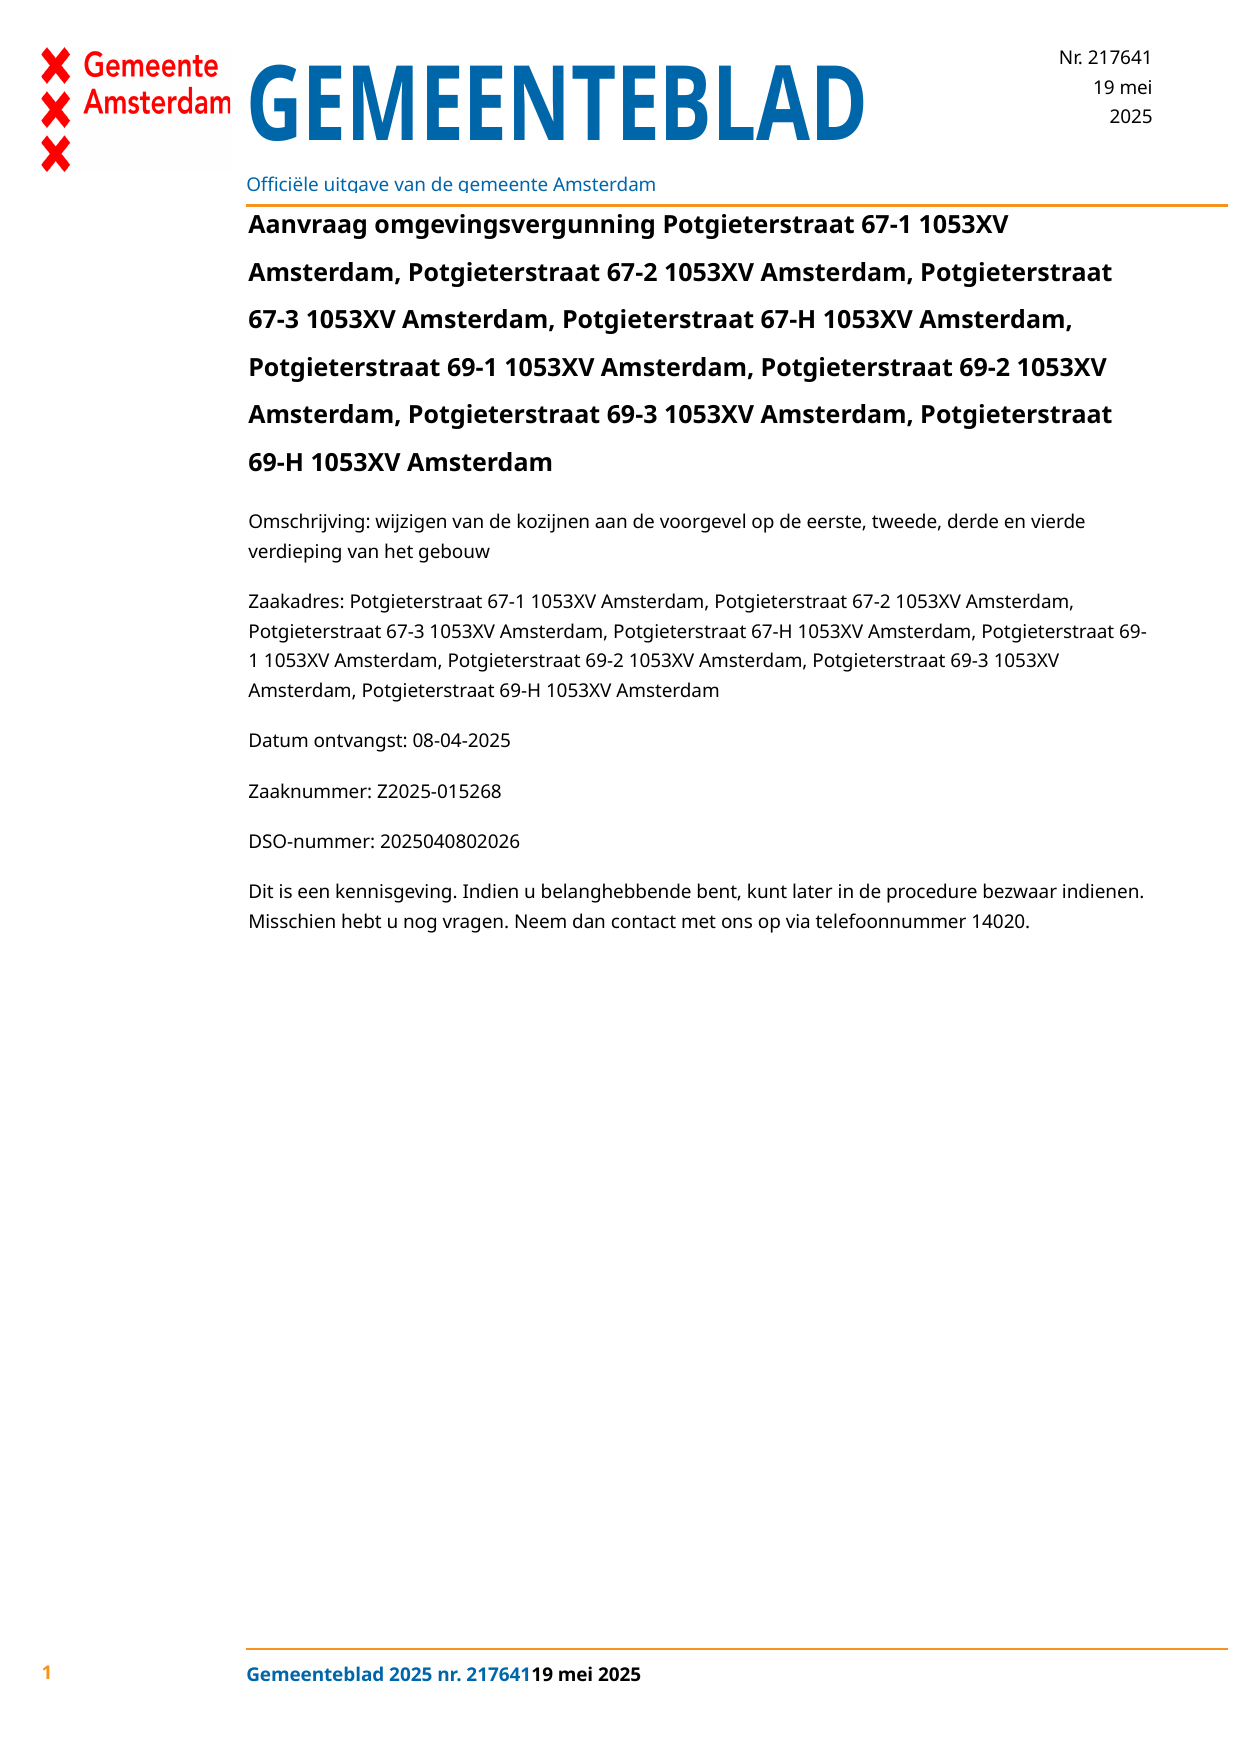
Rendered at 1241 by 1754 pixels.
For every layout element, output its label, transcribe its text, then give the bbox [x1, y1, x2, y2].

text Zaaknummer: Z2025-015268 [248, 778, 1152, 804]
text Zaakadres: Potgieterstraat 67-1 1053XV Amsterdam, Potgieterstraat 67-2 1053XV Amsterdam, Potgieterstraat 67-3 1053XV Amsterdam, Potgieterstraat 67-H 1053XV Amsterdam, Potgieterstraat 69-1 1053XV Amsterdam, Potgieterstraat 69-2 1053XV Amsterdam, Potgieterstraat 69-3 1053XV Amsterdam, Potgieterstraat 69-H 1053XV Amsterdam [248, 588, 1152, 703]
picture [41, 47, 231, 172]
text Omschrijving: wijzigen van de kozijnen aan de voorgevel op de eerste, tweede, derde en vierde verdieping van het gebouw [248, 508, 1152, 564]
text Dit is een kennisgeving. Indien u belanghebbende bent, kunt later in de procedure bezwaar indienen. Misschien hebt u nog vragen. Neem dan contact met ons op via telefoonnummer 14020. [248, 879, 1152, 934]
text Aanvraag omgevingsvergunning Potgieterstraat 67-1 1053XV Amsterdam, Potgieterstraat 67-2 1053XV Amsterdam, Potgieterstraat 67-3 1053XV Amsterdam, Potgieterstraat 67-H 1053XV Amsterdam, Potgieterstraat 69-1 1053XV Amsterdam, Potgieterstraat 69-2 1053XV Amsterdam, Potgieterstraat 69-3 1053XV Amsterdam, Potgieterstraat 69-H 1053XV Amsterdam [248, 207, 1152, 479]
text Datum ontvangst: 08-04-2025 [248, 727, 1152, 753]
text DSO-nummer: 2025040802026 [248, 828, 1152, 854]
